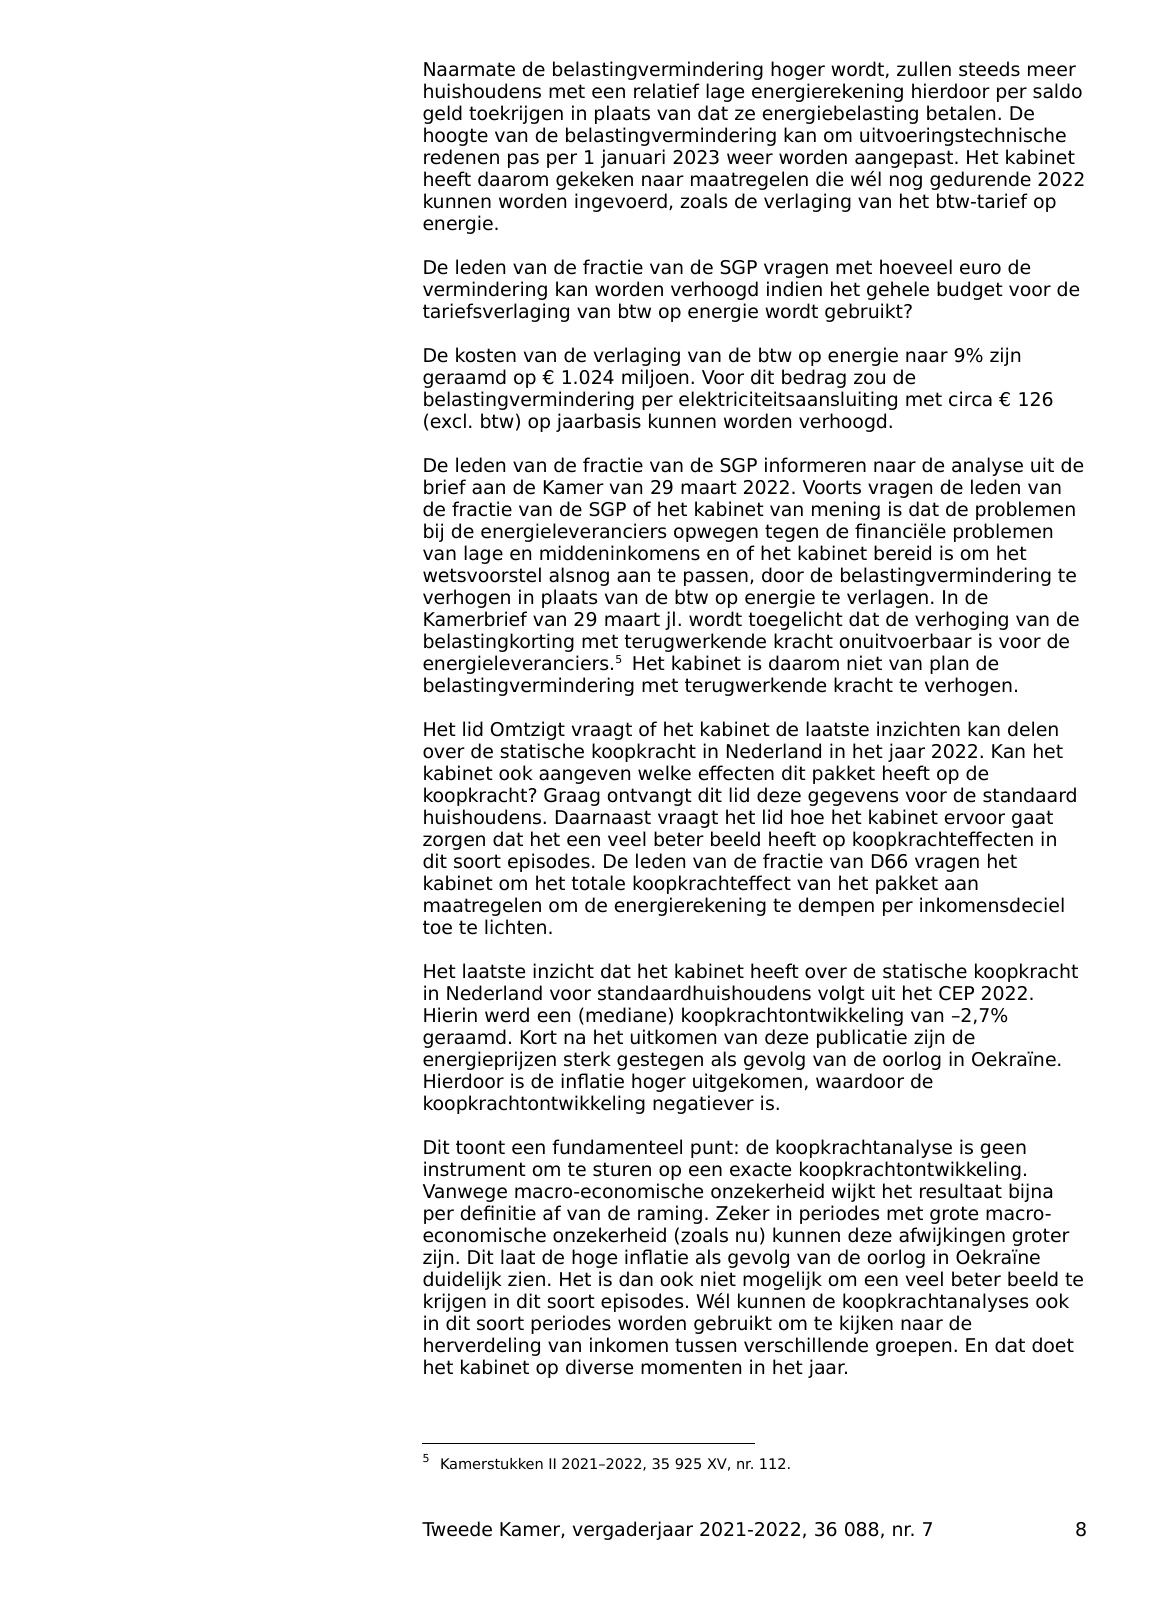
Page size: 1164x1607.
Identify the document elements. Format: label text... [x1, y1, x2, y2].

text Dit toont een fundamenteel punt: de koopkrachtanalyse is geen instrument om te sturen op een exacte koopkrachtontwikkeling. Vanwege macro-economische onzekerheid wijkt het resultaat bijna per definitie af van de raming. Zeker in periodes met grote macro-economische onzekerheid (zoals nu) kunnen deze afwijkingen groter zijn. Dit laat de hoge inflatie als gevolg van de oorlog in Oekraïne duidelijk zien. Het is dan ook niet mogelijk om een veel beter beeld te krijgen in dit soort episodes. Wél kunnen de koopkrachtanalyses ook in dit soort periodes worden gebruikt om te kijken naar de herverdeling van inkomen tussen verschillende groepen. En dat doet het kabinet op diverse momenten in het jaar. [422, 1137, 1087, 1379]
text Het lid Omtzigt vraagt of het kabinet de laatste inzichten kan delen over de statische koopkracht in Nederland in het jaar 2022. Kan het kabinet ook aangeven welke effecten dit pakket heeft op de koopkracht? Graag ontvangt dit lid deze gegevens voor de standaard huishoudens. Daarnaast vraagt het lid hoe het kabinet ervoor gaat zorgen dat het een veel beter beeld heeft op koopkrachteffecten in dit soort episodes. De leden van de fractie van D66 vragen het kabinet om het totale koopkrachteffect van het pakket aan maatregelen om de energierekening te dempen per inkomensdeciel toe te lichten. [422, 719, 1087, 939]
text Kamerstukken II 2021–2022, 35 925 XV, nr. 112. [422, 1452, 1087, 1474]
text De kosten van de verlaging van de btw op energie naar 9% zijn geraamd op € 1.024 miljoen. Voor dit bedrag zou de belastingvermindering per elektriciteitsaansluiting met circa € 126 (excl. btw) op jaarbasis kunnen worden verhoogd. [422, 345, 1087, 433]
text Naarmate de belastingvermindering hoger wordt, zullen steeds meer huishoudens met een relatief lage energierekening hierdoor per saldo geld toekrijgen in plaats van dat ze energiebelasting betalen. De hoogte van de belastingvermindering kan om uitvoeringstechnische redenen pas per 1 januari 2023 weer worden aangepast. Het kabinet heeft daarom gekeken naar maatregelen die wél nog gedurende 2022 kunnen worden ingevoerd, zoals de verlaging van het btw-tarief op energie. [422, 59, 1087, 235]
text De leden van de fractie van de SGP vragen met hoeveel euro de vermindering kan worden verhoogd indien het gehele budget voor de tariefsverlaging van btw op energie wordt gebruikt? [422, 257, 1087, 323]
text De leden van de fractie van de SGP informeren naar de analyse uit de brief aan de Kamer van 29 maart 2022. Voorts vragen de leden van de fractie van de SGP of het kabinet van mening is dat de problemen bij de energieleveranciers opwegen tegen de financiële problemen van lage en middeninkomens en of het kabinet bereid is om het wetsvoorstel alsnog aan te passen, door de belastingvermindering te verhogen in plaats van de btw op energie te verlagen. In de Kamerbrief van 29 maart jl. wordt toegelicht dat de verhoging van de belastingkorting met terugwerkende kracht onuitvoerbaar is voor de energieleveranciers. Het kabinet is daarom niet van plan de belastingvermindering met terugwerkende kracht te verhogen. [422, 455, 1087, 697]
text Het laatste inzicht dat het kabinet heeft over de statische koopkracht in Nederland voor standaardhuishoudens volgt uit het CEP 2022. Hierin werd een (mediane) koopkrachtontwikkeling van –2,7% geraamd. Kort na het uitkomen van deze publicatie zijn de energieprijzen sterk gestegen als gevolg van de oorlog in Oekraïne. Hierdoor is de inflatie hoger uitgekomen, waardoor de koopkrachtontwikkeling negatiever is. [422, 961, 1087, 1115]
